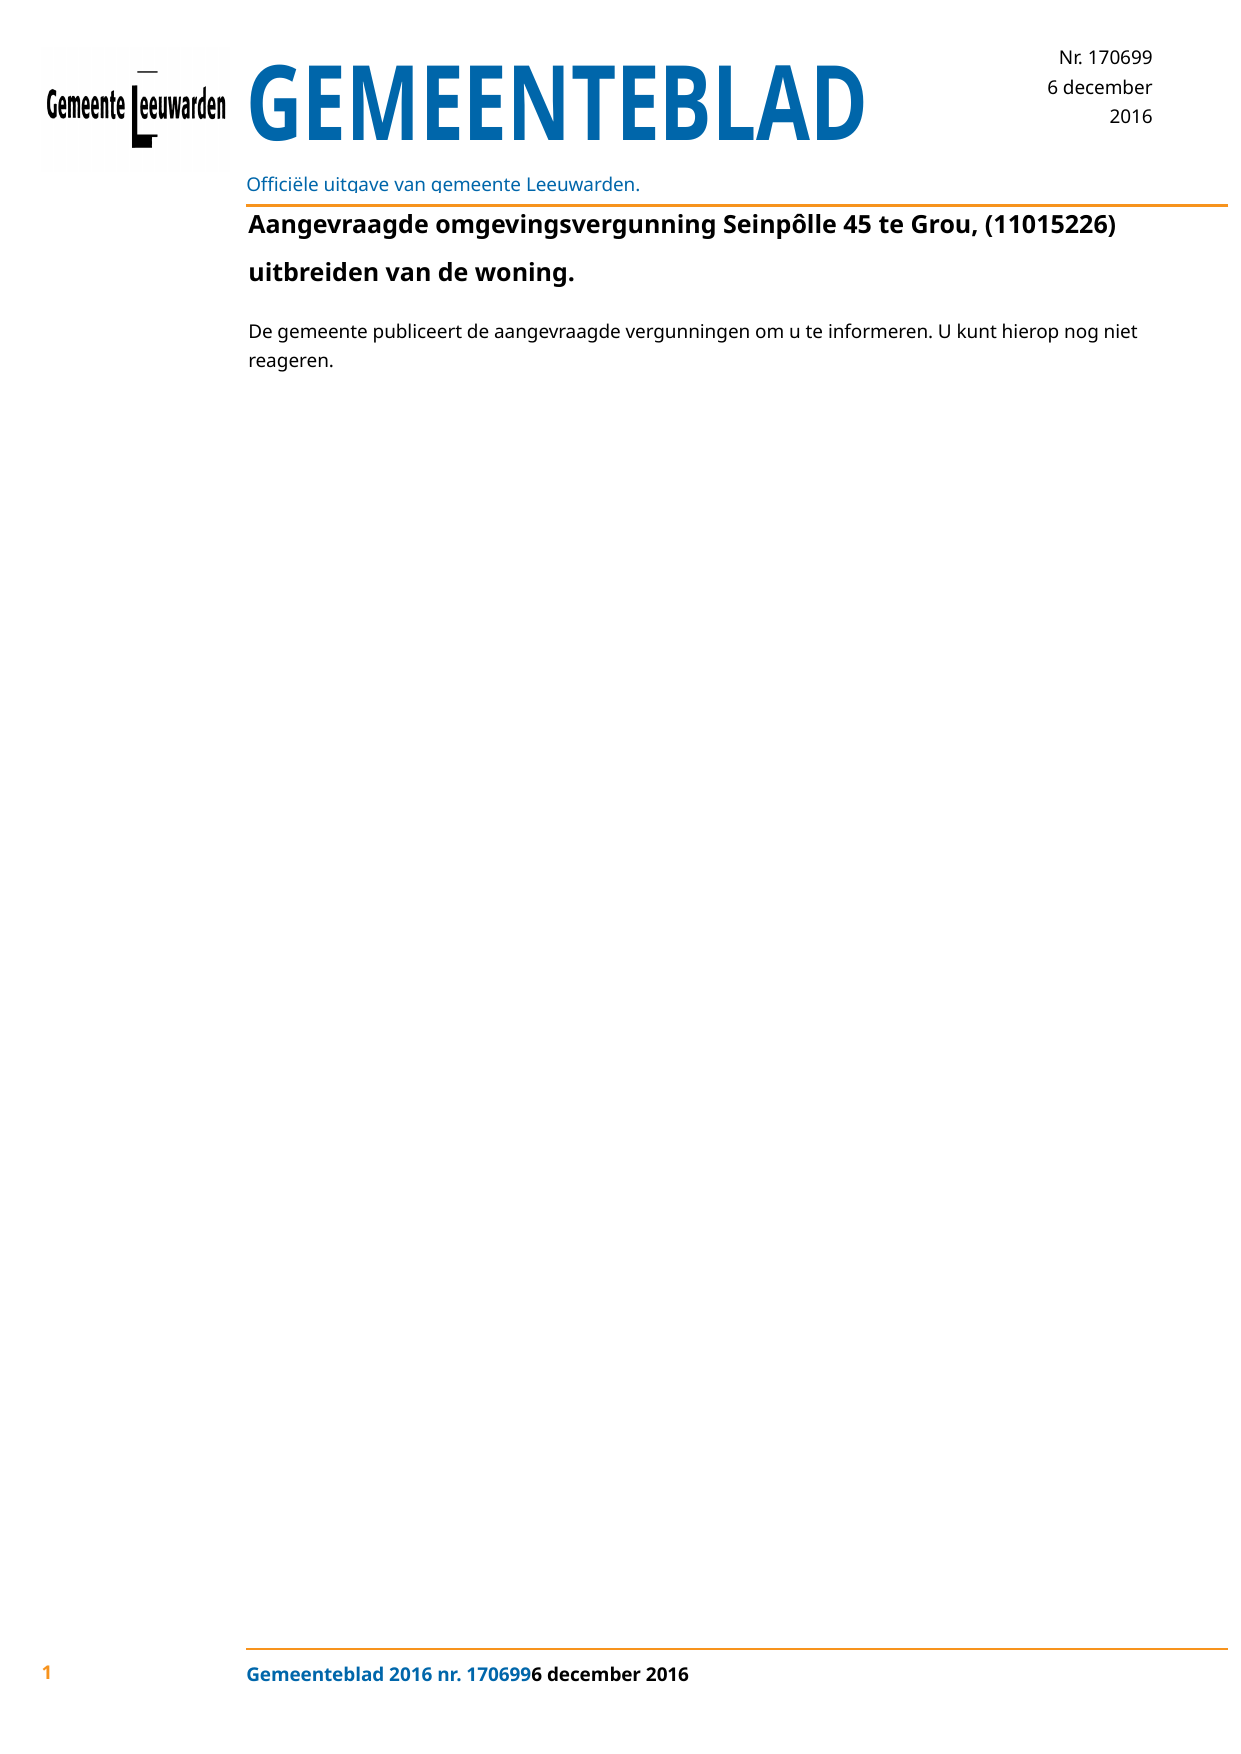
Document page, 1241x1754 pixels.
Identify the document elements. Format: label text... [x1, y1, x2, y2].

text Aangevraagde omgevingsvergunning Seinpôlle 45 te Grou, (11015226) uitbreiden van de woning. [248, 207, 1152, 288]
text De gemeente publiceert de aangevraagde vergunningen om u te informeren. U kunt hierop nog niet reageren. [248, 318, 1152, 373]
picture [41, 47, 231, 172]
